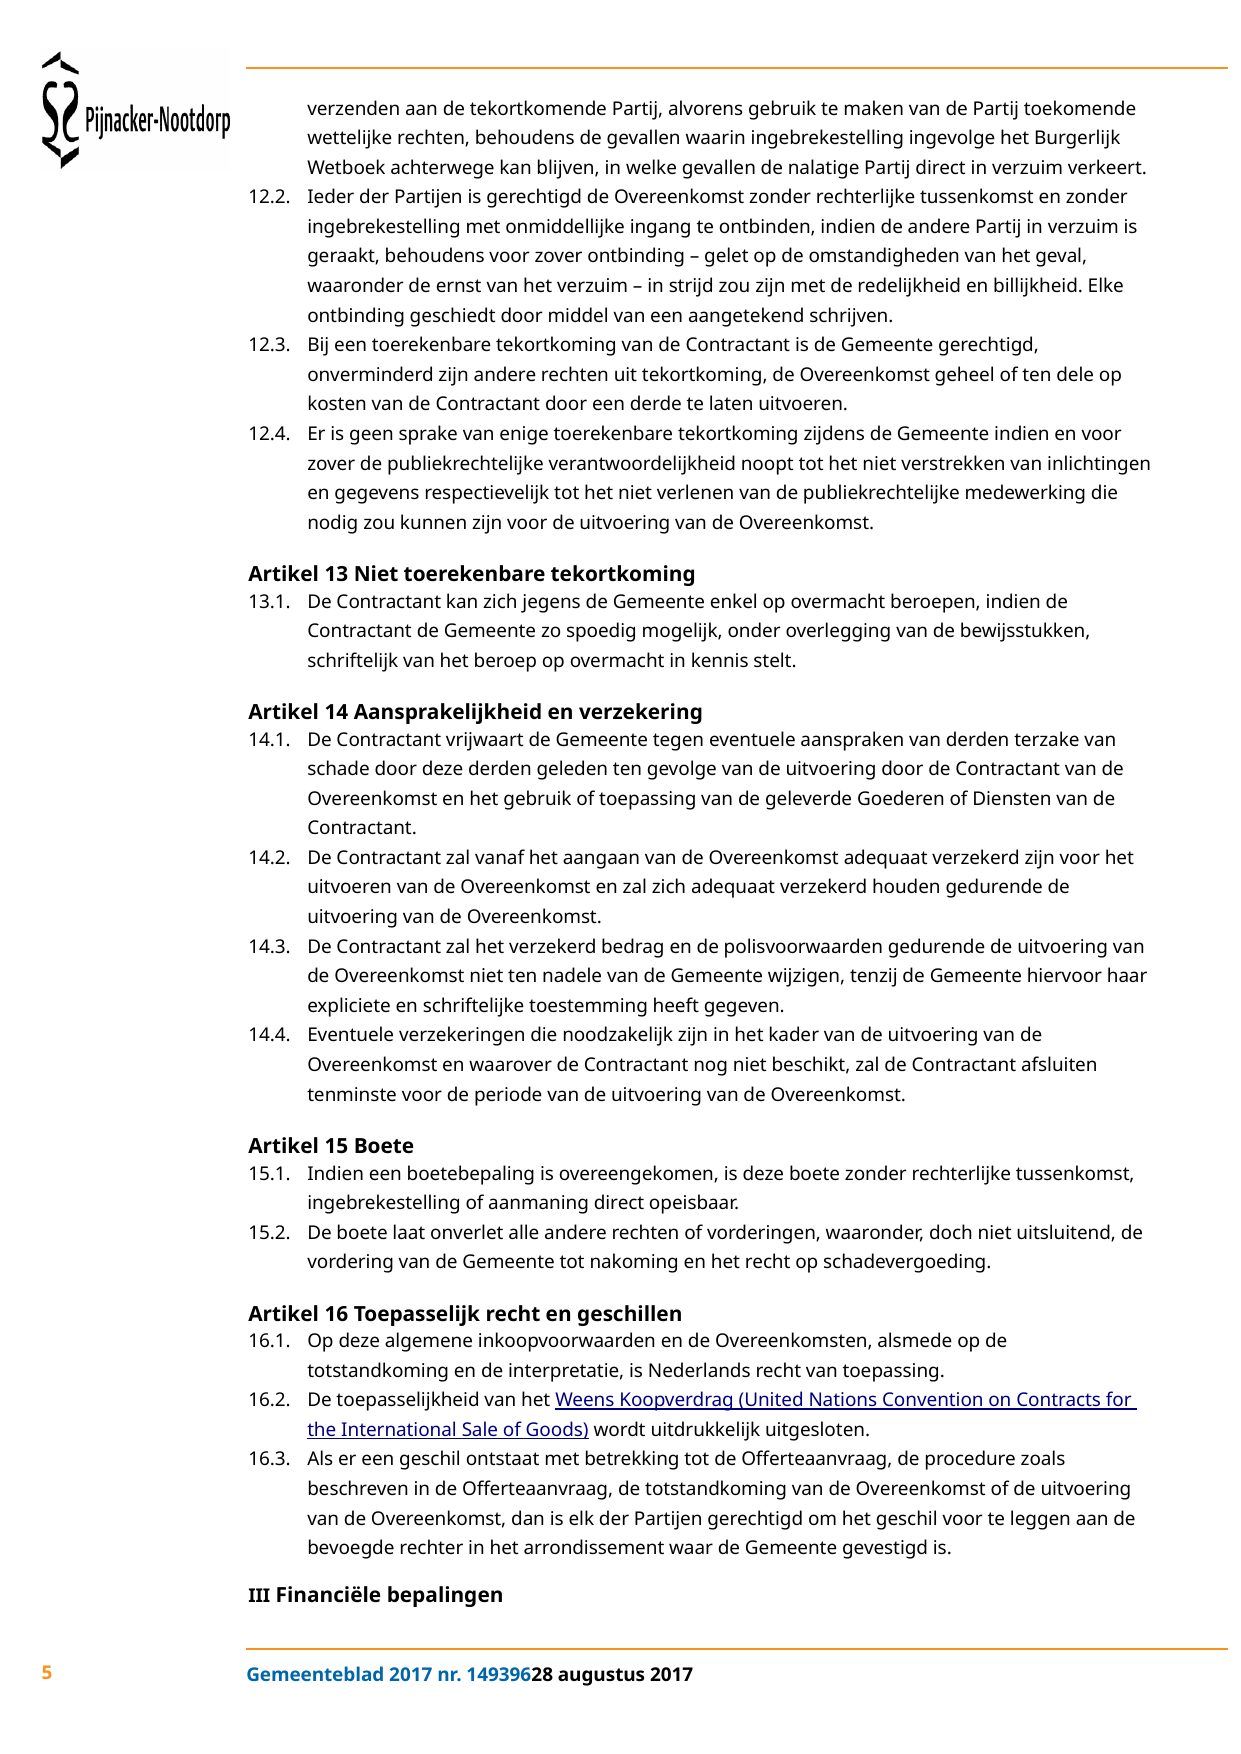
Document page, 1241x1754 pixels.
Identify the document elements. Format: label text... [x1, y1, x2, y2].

list Er is geen sprake van enige toerekenbare tekortkoming zijdens de Gemeente indien en voor zover de publiekrechtelijke verantwoordelijkheid noopt tot het niet verstrekken van inlichtingen en gegevens respectievelijk tot het niet verlenen van de publiekrechtelijke medewerking die nodig zou kunnen zijn voor de uitvoering van de Overeenkomst. [248, 420, 1152, 535]
text Artikel 14 Aansprakelijkheid en verzekering [248, 697, 1152, 726]
list Eventuele verzekeringen die noodzakelijk zijn in het kader van de uitvoering van de Overeenkomst en waarover de Contractant nog niet beschikt, zal de Contractant afsluiten tenminste voor de periode van de uitvoering van de Overeenkomst. [248, 1022, 1152, 1107]
text Artikel 13 Niet toerekenbare tekortkoming [248, 559, 1152, 588]
list De Contractant kan zich jegens de Gemeente enkel op overmacht beroepen, indien de Contractant de Gemeente zo spoedig mogelijk, onder overlegging van de bewijsstukken, schriftelijk van het beroep op overmacht in kennis stelt. [248, 588, 1152, 673]
list De toepasselijkheid van het Weens Koopverdrag (United Nations Convention on Contracts for the International Sale of Goods) wordt uitdrukkelijk uitgesloten. [248, 1386, 1152, 1442]
list verzenden aan de tekortkomende Partij, alvorens gebruik te maken van de Partij toekomende wettelijke rechten, behoudens de gevallen waarin ingebrekestelling ingevolge het Burgerlijk Wetboek achterwege kan blijven, in welke gevallen de nalatige Partij direct in verzuim verkeert. [248, 95, 1152, 180]
list Als er een geschil ontstaat met betrekking tot de Offerteaanvraag, de procedure zoals beschreven in de Offerteaanvraag, de totstandkoming van de Overeenkomst of de uitvoering van de Overeenkomst, dan is elk der Partijen gerechtigd om het geschil voor te leggen aan de bevoegde rechter in het arrondissement waar de Gemeente gevestigd is. [248, 1446, 1152, 1560]
list Ieder der Partijen is gerechtigd de Overeenkomst zonder rechterlijke tussenkomst en zonder ingebrekestelling met onmiddellijke ingang te ontbinden, indien de andere Partij in verzuim is geraakt, behoudens voor zover ontbinding – gelet op de omstandigheden van het geval, waaronder de ernst van het verzuim – in strijd zou zijn met de redelijkheid en billijkheid. Elke ontbinding geschiedt door middel van een aangetekend schrijven. [248, 183, 1152, 328]
text Artikel 15 Boete [248, 1131, 1152, 1160]
picture [41, 47, 231, 172]
list De Contractant zal het verzekerd bedrag en de polisvoorwaarden gedurende de uitvoering van de Overeenkomst niet ten nadele van de Gemeente wijzigen, tenzij de Gemeente hiervoor haar expliciete en schriftelijke toestemming heeft gegeven. [248, 933, 1152, 1018]
list Bij een toerekenbare tekortkoming van de Contractant is de Gemeente gerechtigd, onverminderd zijn andere rechten uit tekortkoming, de Overeenkomst geheel of ten dele op kosten van de Contractant door een derde te laten uitvoeren. [248, 331, 1152, 416]
list Op deze algemene inkoopvoorwaarden en de Overeenkomsten, alsmede op de totstandkoming en de interpretatie, is Nederlands recht van toepassing. [248, 1327, 1152, 1383]
text III Financiële bepalingen [248, 1580, 1152, 1608]
list De Contractant zal vanaf het aangaan van de Overeenkomst adequaat verzekerd zijn voor het uitvoeren van de Overeenkomst en zal zich adequaat verzekerd houden gedurende de uitvoering van de Overeenkomst. [248, 844, 1152, 929]
list De Contractant vrijwaart de Gemeente tegen eventuele aanspraken van derden terzake van schade door deze derden geleden ten gevolge van de uitvoering door de Contractant van de Overeenkomst en het gebruik of toepassing van de geleverde Goederen of Diensten van de Contractant. [248, 726, 1152, 840]
list De boete laat onverlet alle andere rechten of vorderingen, waaronder, doch niet uitsluitend, de vordering van de Gemeente tot nakoming en het recht op schadevergoeding. [248, 1219, 1152, 1274]
list Indien een boetebepaling is overeengekomen, is deze boete zonder rechterlijke tussenkomst, ingebrekestelling of aanmaning direct opeisbaar. [248, 1160, 1152, 1215]
text Artikel 16 Toepasselijk recht en geschillen [248, 1299, 1152, 1327]
